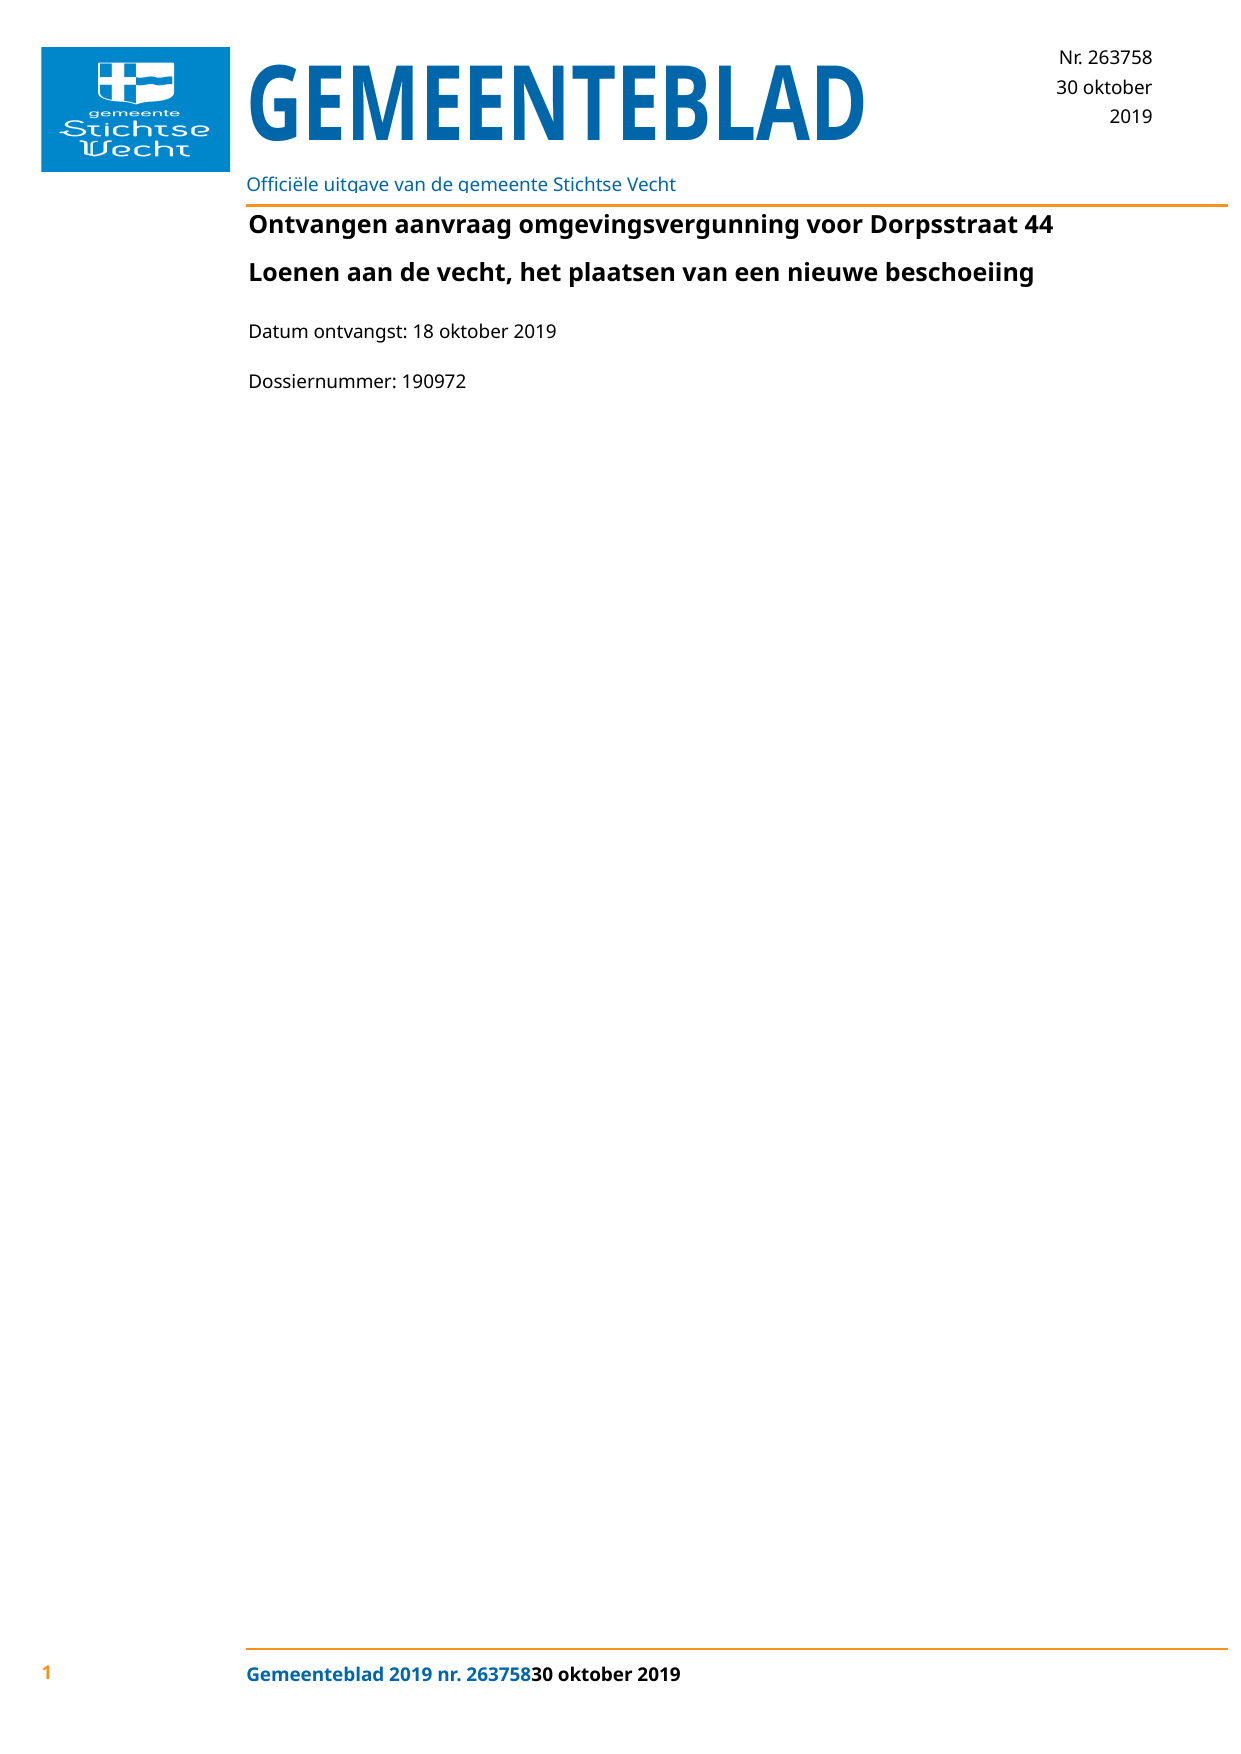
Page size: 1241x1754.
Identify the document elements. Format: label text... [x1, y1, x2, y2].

picture [99, 63, 135, 101]
picture [137, 63, 174, 103]
text Datum ontvangst: 18 oktober 2019 [248, 318, 1152, 344]
text Ontvangen aanvraag omgevingsvergunning voor Dorpsstraat 44 Loenen aan de vecht, het plaatsen van een nieuwe beschoeiing [248, 207, 1152, 288]
text Dossiernummer: 190972 [248, 368, 1152, 394]
